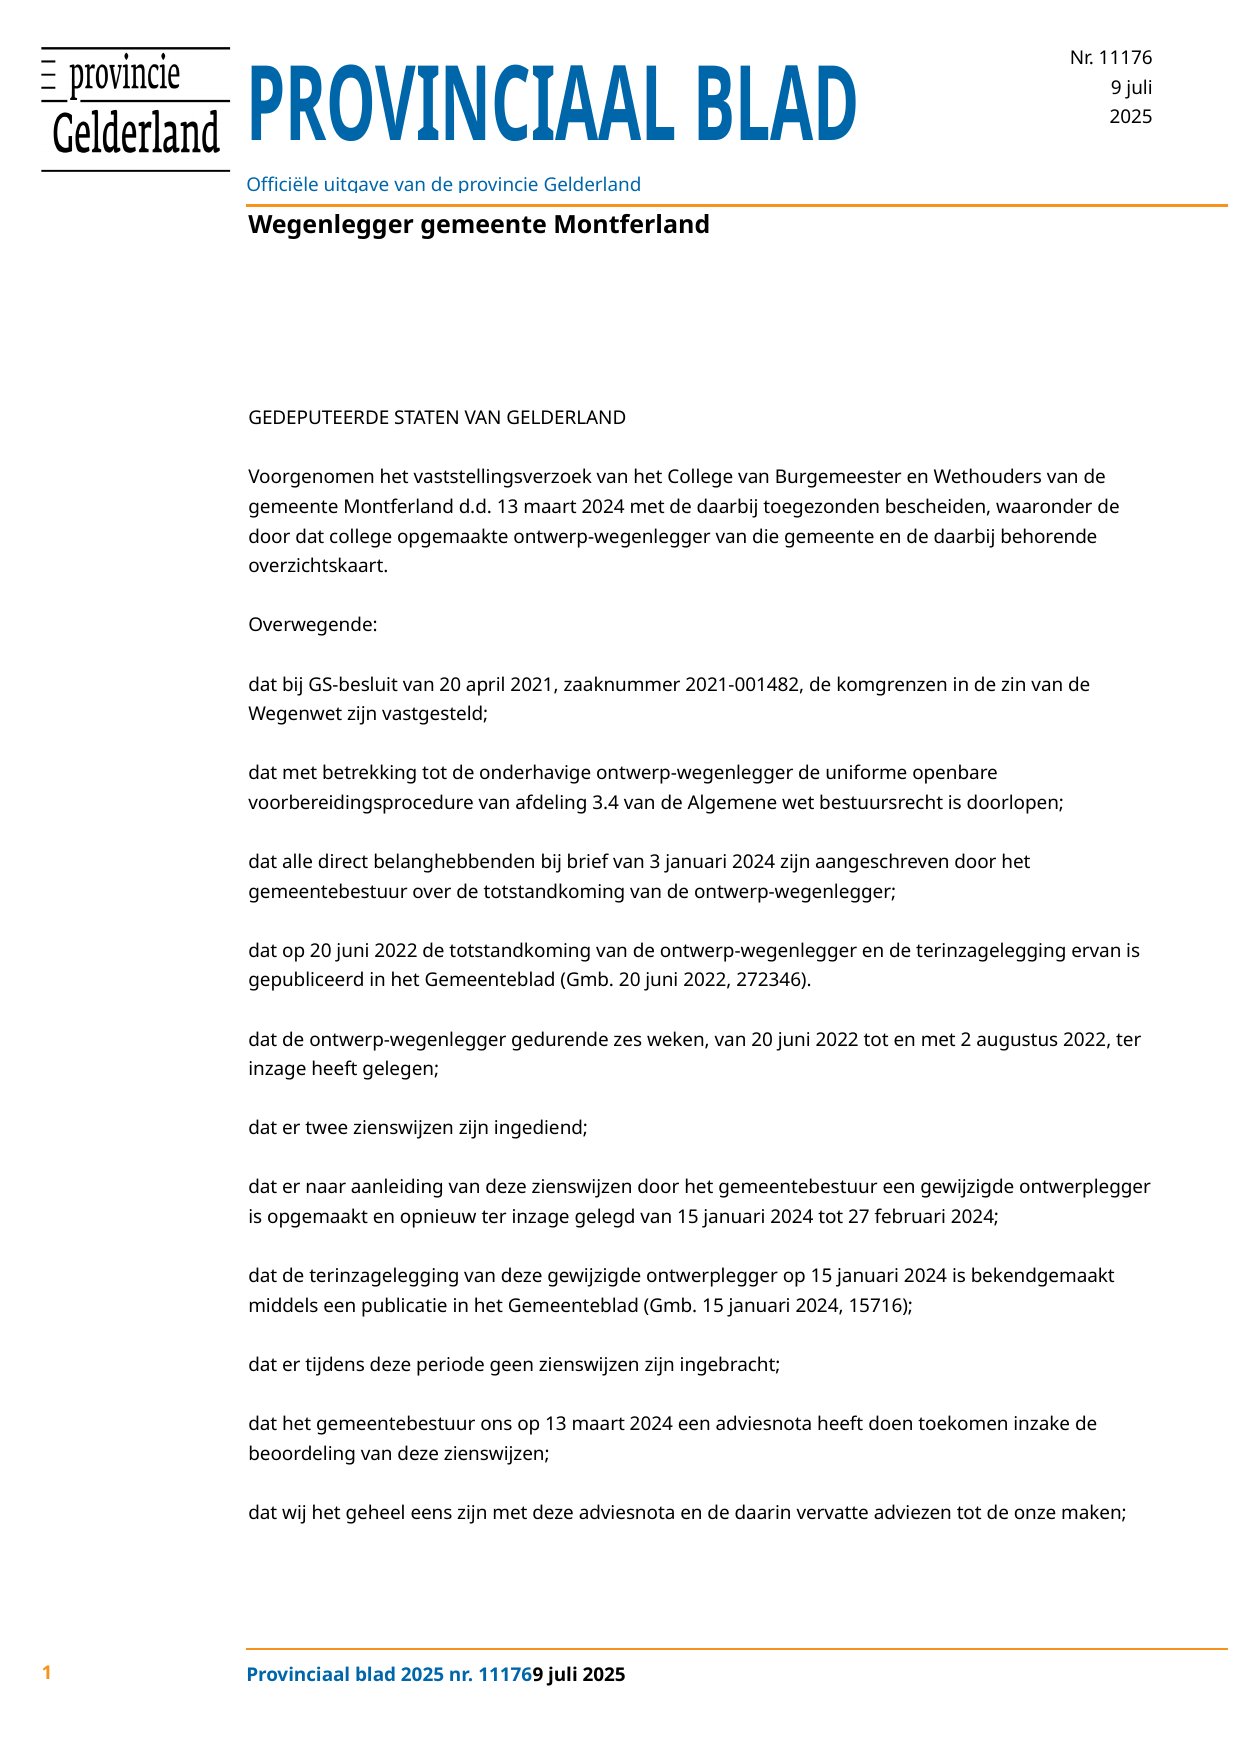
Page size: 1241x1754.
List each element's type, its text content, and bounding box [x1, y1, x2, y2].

text dat de terinzagelegging van deze gewijzigde ontwerplegger op 15 januari 2024 is bekendgemaakt middels een publicatie in het Gemeenteblad (Gmb. 15 januari 2024, 15716); [248, 1262, 1152, 1318]
text dat er tijdens deze periode geen zienswijzen zijn ingebracht; [248, 1351, 1152, 1377]
text Overwegende: [248, 612, 1152, 637]
text voorbereidingsprocedure van afdeling 3.4 van de Algemene wet bestuursrecht is doorlopen; [248, 789, 1152, 815]
text dat er naar aanleiding van deze zienswijzen door het gemeentebestuur een gewijzigde ontwerplegger is opgemaakt en opnieuw ter inzage gelegd van 15 januari 2024 tot 27 februari 2024; [248, 1174, 1152, 1229]
text dat het gemeentebestuur ons op 13 maart 2024 een adviesnota heeft doen toekomen inzake de beoordeling van deze zienswijzen; [248, 1410, 1152, 1466]
picture [41, 47, 231, 172]
text GEDEPUTEERDE STATEN VAN GELDERLAND [248, 404, 1152, 430]
text Voorgenomen het vaststellingsverzoek van het College van Burgemeester en Wethouders van de gemeente Montferland d.d. 13 maart 2024 met de daarbij toegezonden bescheiden, waaronder de door dat college opgemaakte ontwerp-wegenlegger van die gemeente en de daarbij behorende overzichtskaart. [248, 464, 1152, 578]
text dat bij GS-besluit van 20 april 2021, zaaknummer 2021-001482, de komgrenzen in de zin van de Wegenwet zijn vastgesteld; [248, 671, 1152, 726]
text dat er twee zienswijzen zijn ingediend; [248, 1114, 1152, 1140]
text dat wij het geheel eens zijn met deze adviesnota en de daarin vervatte adviezen tot de onze maken; [248, 1499, 1152, 1525]
text Wegenlegger gemeente Montferland [248, 207, 1152, 241]
text dat met betrekking tot de onderhavige ontwerp-wegenlegger de uniforme openbare [248, 759, 1152, 785]
text dat op 20 juni 2022 de totstandkoming van de ontwerp-wegenlegger en de terinzagelegging ervan is gepubliceerd in het Gemeenteblad (Gmb. 20 juni 2022, 272346). [248, 937, 1152, 992]
text dat alle direct belanghebbenden bij brief van 3 januari 2024 zijn aangeschreven door het gemeentebestuur over de totstandkoming van de ontwerp-wegenlegger; [248, 848, 1152, 903]
text dat de ontwerp-wegenlegger gedurende zes weken, van 20 juni 2022 tot en met 2 augustus 2022, ter inzage heeft gelegen; [248, 1026, 1152, 1081]
